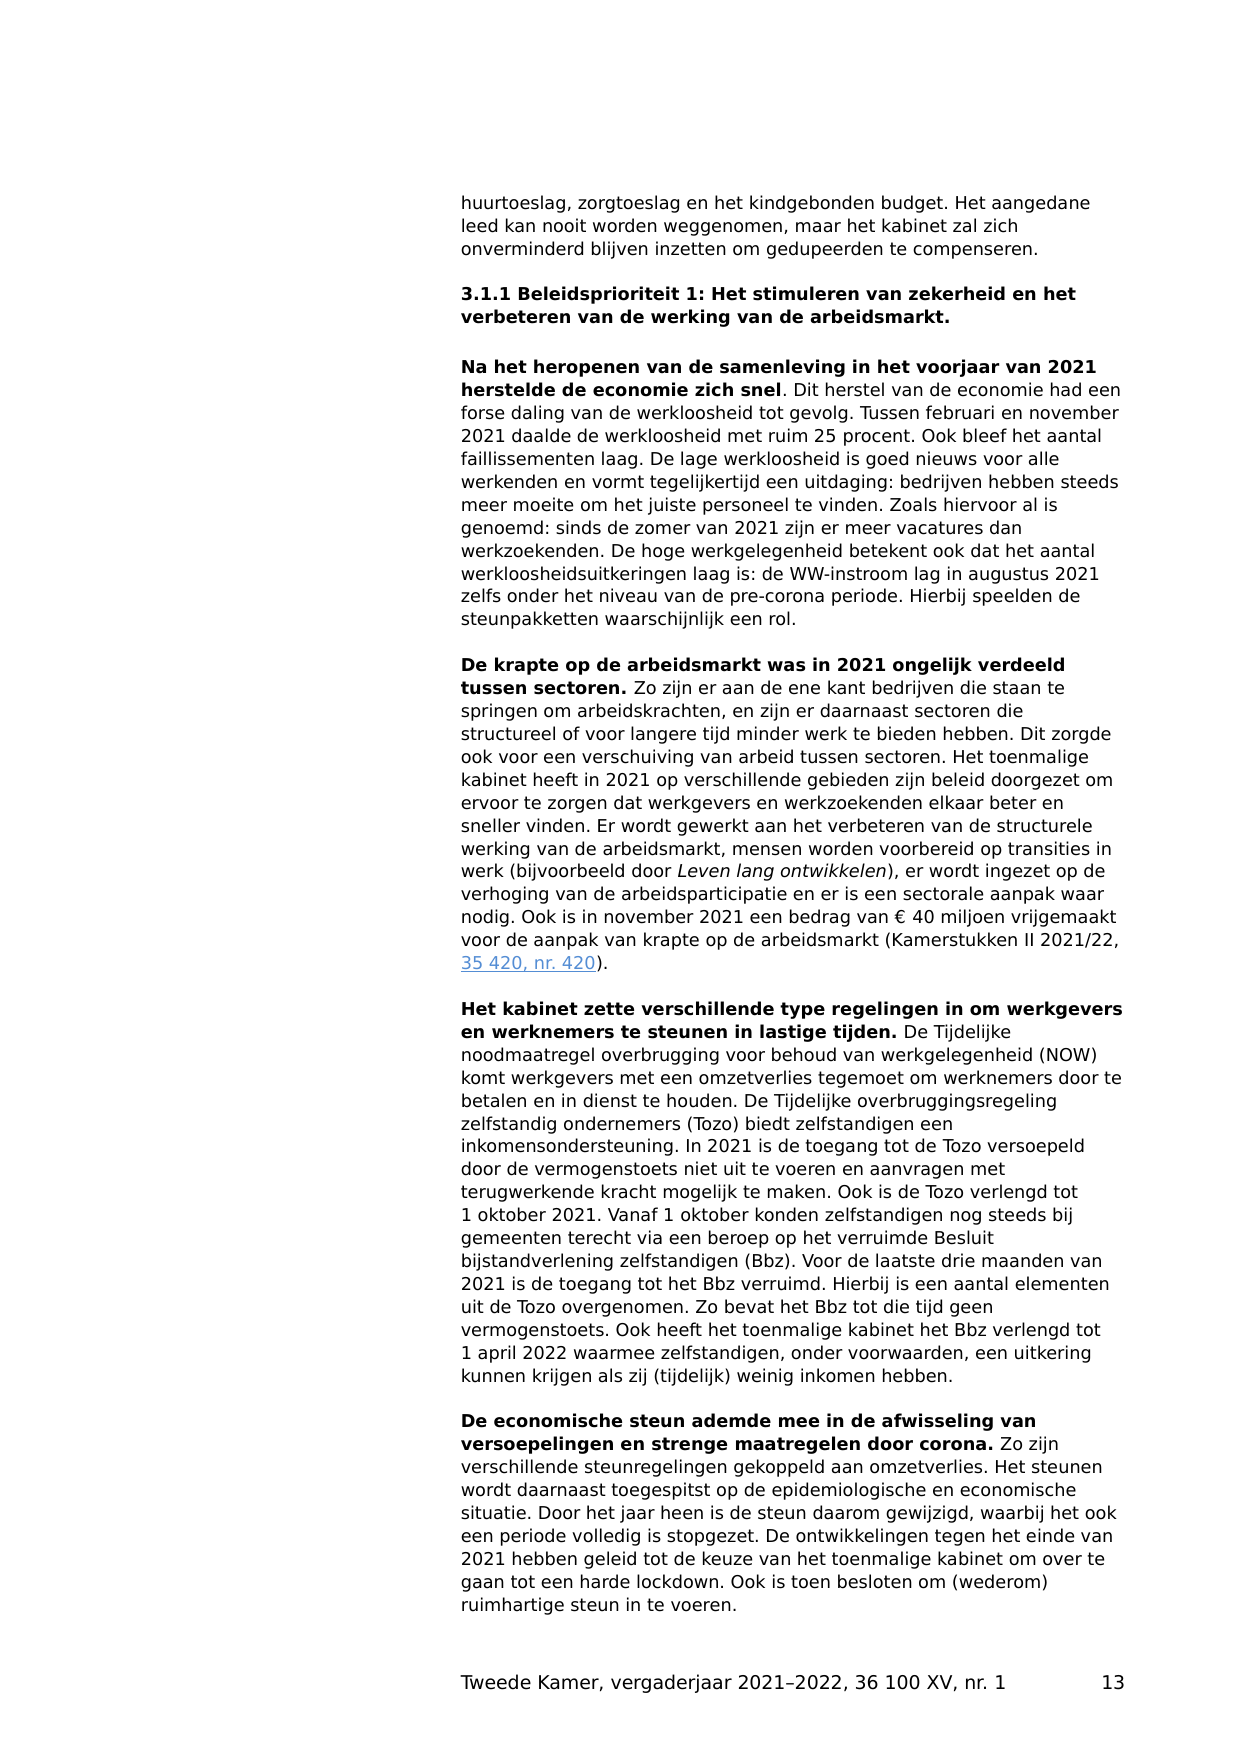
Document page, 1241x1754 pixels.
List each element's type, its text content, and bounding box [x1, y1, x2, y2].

text Na het heropenen van de samenleving in het voorjaar van 2021 herstelde de economie zich snel. Dit herstel van de economie had een forse daling van de werkloosheid tot gevolg. Tussen februari en november 2021 daalde de werkloosheid met ruim 25 procent. Ook bleef het aantal faillissementen laag. De lage werkloosheid is goed nieuws voor alle werkenden en vormt tegelijkertijd een uitdaging: bedrijven hebben steeds meer moeite om het juiste personeel te vinden. Zoals hiervoor al is genoemd: sinds de zomer van 2021 zijn er meer vacatures dan werkzoekenden. De hoge werkgelegenheid betekent ook dat het aantal werkloosheidsuitkeringen laag is: de WW-instroom lag in augustus 2021 zelfs onder het niveau van de pre-corona periode. Hierbij speelden de steunpakketten waarschijnlijk een rol. [461, 355, 1125, 630]
text 3.1.1 Beleidsprioriteit 1: Het stimuleren van zekerheid en het verbeteren van de werking van de arbeidsmarkt. [461, 282, 1125, 328]
text huurtoeslag, zorgtoeslag en het kindgebonden budget. Het aangedane leed kan nooit worden weggenomen, maar het kabinet zal zich onverminderd blijven inzetten om gedupeerden te compenseren. [461, 191, 1125, 259]
text De krapte op de arbeidsmarkt was in 2021 ongelijk verdeeld tussen sectoren. Zo zijn er aan de ene kant bedrijven die staan te springen om arbeidskrachten, en zijn er daarnaast sectoren die structureel of voor langere tijd minder werk te bieden hebben. Dit zorgde ook voor een verschuiving van arbeid tussen sectoren. Het toenmalige kabinet heeft in 2021 op verschillende gebieden zijn beleid doorgezet om ervoor te zorgen dat werkgevers en werkzoekenden elkaar beter en sneller vinden. Er wordt gewerkt aan het verbeteren van de structurele werking van de arbeidsmarkt, mensen worden voorbereid op transities in werk (bijvoorbeeld door Leven lang ontwikkelen), er wordt ingezet op de verhoging van de arbeidsparticipatie en er is een sectorale aanpak waar nodig. Ook is in november 2021 een bedrag van € 40 miljoen vrijgemaakt voor de aanpak van krapte op de arbeidsmarkt (Kamerstukken II 2021/22, 35 420, nr. 420). [461, 653, 1125, 974]
text De economische steun ademde mee in de afwisseling van versoepelingen en strenge maatregelen door corona. Zo zijn verschillende steunregelingen gekoppeld aan omzetverlies. Het steunen wordt daarnaast toegespitst op de epidemiologische en economische situatie. Door het jaar heen is de steun daarom gewijzigd, waarbij het ook een periode volledig is stopgezet. De ontwikkelingen tegen het einde van 2021 hebben geleid tot de keuze van het toenmalige kabinet om over te gaan tot een harde lockdown. Ook is toen besloten om (wederom) ruimhartige steun in te voeren. [461, 1409, 1125, 1616]
text Het kabinet zette verschillende type regelingen in om werkgevers en werknemers te steunen in lastige tijden. De Tijdelijke noodmaatregel overbrugging voor behoud van werkgelegenheid (NOW) komt werkgevers met een omzetverlies tegemoet om werknemers door te betalen en in dienst te houden. De Tijdelijke overbruggingsregeling zelfstandig ondernemers (Tozo) biedt zelfstandigen een inkomensondersteuning. In 2021 is de toegang tot de Tozo versoepeld door de vermogenstoets niet uit te voeren en aanvragen met terugwerkende kracht mogelijk te maken. Ook is de Tozo verlengd tot 1 oktober 2021. Vanaf 1 oktober konden zelfstandigen nog steeds bij gemeenten terecht via een beroep op het verruimde Besluit bijstandverlening zelfstandigen (Bbz). Voor de laatste drie maanden van 2021 is de toegang tot het Bbz verruimd. Hierbij is een aantal elementen uit de Tozo overgenomen. Zo bevat het Bbz tot die tijd geen vermogenstoets. Ook heeft het toenmalige kabinet het Bbz verlengd tot 1 april 2022 waarmee zelfstandigen, onder voorwaarden, een uitkering kunnen krijgen als zij (tijdelijk) weinig inkomen hebben. [461, 997, 1125, 1387]
